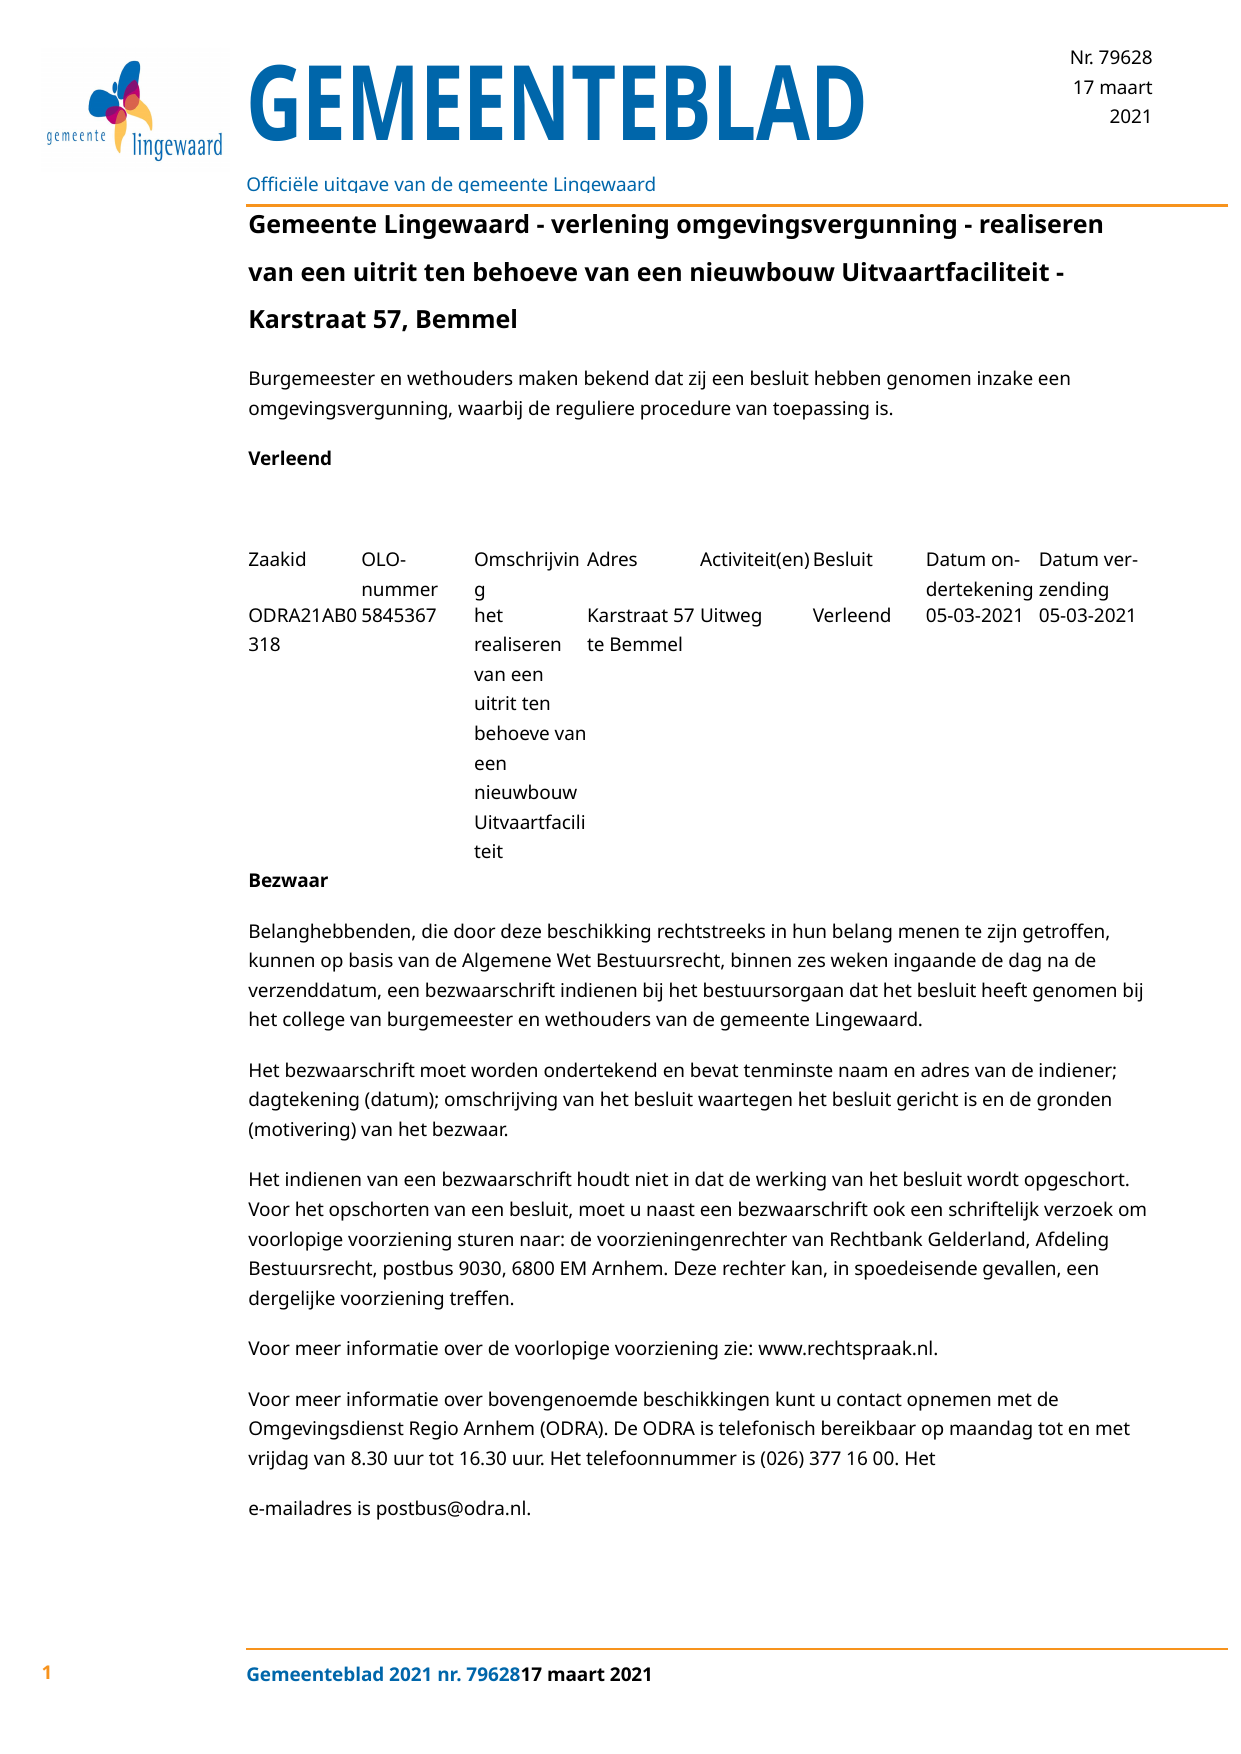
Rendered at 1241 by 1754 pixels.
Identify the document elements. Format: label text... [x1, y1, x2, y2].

table_header Besluit [813, 546, 926, 602]
table_cell 05-03-2021 [1039, 602, 1152, 864]
table_header Omschrijving [474, 546, 587, 602]
text Belanghebbenden, die door deze beschikking rechtstreeks in hun belang menen te zijn getroffen, kunnen op basis van de Algemene Wet Bestuursrecht, binnen zes weken ingaande de dag na de verzenddatum, een bezwaarschrift indienen bij het bestuursorgaan dat het besluit heeft genomen bij het college van burgemeester en wethouders van de gemeente Lingewaard. [248, 918, 1152, 1032]
text Het bezwaarschrift moet worden ondertekend en bevat tenminste naam en adres van de indiener; dagtekening (datum); omschrijving van het besluit waartegen het besluit gericht is en de gronden (motivering) van het bezwaar. [248, 1057, 1152, 1142]
table_cell Verleend [813, 602, 926, 864]
text Bezwaar [248, 867, 1152, 893]
table_cell het realiseren van een uitrit ten behoeve van een nieuwbouw Uitvaartfaciliteit [474, 602, 587, 864]
text e-mailadres is postbus@odra.nl. [248, 1495, 1152, 1521]
text Het indienen van een bezwaarschrift houdt niet in dat de werking van het besluit wordt opgeschort. Voor het opschorten van een besluit, moet u naast een bezwaarschrift ook een schriftelijk verzoek om voorlopige voorziening sturen naar: de voorzieningenrechter van Rechtbank Gelderland, Afdeling Bestuursrecht, postbus 9030, 6800 EM Arnhem. Deze rechter kan, in spoedeisende gevallen, een dergelijke voorziening treffen. [248, 1167, 1152, 1311]
text Voor meer informatie over de voorlopige voorziening zie: www.rechtspraak.nl. [248, 1335, 1152, 1361]
table_header Datum ver-zending [1039, 546, 1152, 602]
text Verleend [248, 446, 1152, 471]
table_cell 05-03-2021 [926, 602, 1038, 864]
table_header Datum on-dertekening [926, 546, 1038, 602]
table_header Activiteit(en) [700, 546, 813, 602]
table_cell Uitweg [700, 602, 813, 864]
text Gemeente Lingewaard - verlening omgevingsvergunning - realiseren van een uitrit ten behoeve van een nieuwbouw Uitvaartfaciliteit - Karstraat 57, Bemmel [248, 207, 1152, 336]
table_header Zaakid [248, 546, 361, 602]
table_cell 5845367 [361, 602, 474, 864]
table_header Adres [587, 546, 700, 602]
table_cell Karstraat 57 te Bemmel [587, 602, 700, 864]
table_cell ODRA21AB0318 [248, 602, 361, 864]
text Burgemeester en wethouders maken bekend dat zij een besluit hebben genomen inzake een omgevingsvergunning, waarbij de reguliere procedure van toepassing is. [248, 366, 1152, 421]
text Voor meer informatie over bovengenoemde beschikkingen kunt u contact opnemen met de Omgevingsdienst Regio Arnhem (ODRA). De ODRA is telefonisch bereikbaar op maandag tot en met vrijdag van 8.30 uur tot 16.30 uur. Het telefoonnummer is (026) 377 16 00. Het [248, 1386, 1152, 1471]
table_header OLO-nummer [361, 546, 474, 602]
picture [41, 47, 231, 172]
